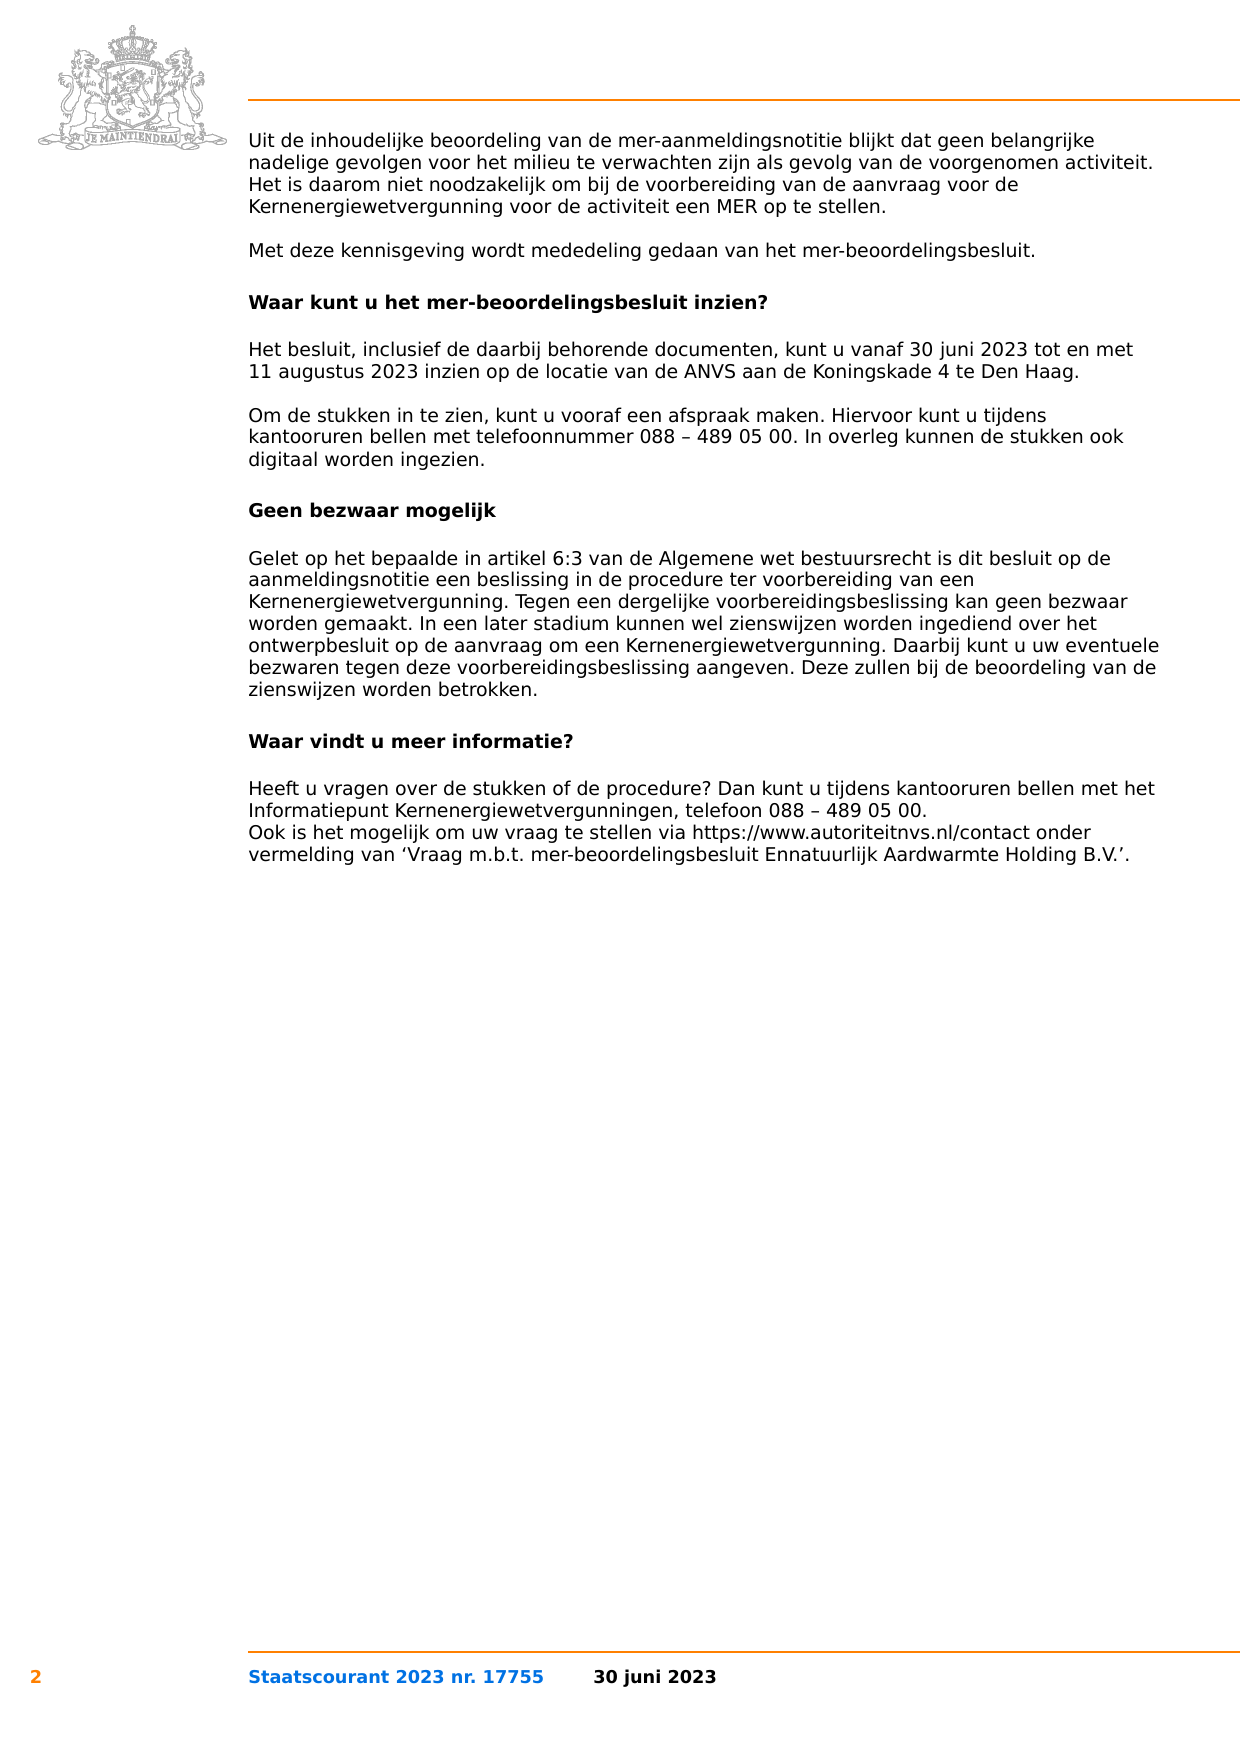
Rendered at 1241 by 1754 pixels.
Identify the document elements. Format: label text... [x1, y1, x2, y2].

text Uit de inhoudelijke beoordeling van de mer-aanmeldingsnotitie blijkt dat geen belangrijke nadelige gevolgen voor het milieu te verwachten zijn als gevolg van de voorgenomen activiteit. Het is daarom niet noodzakelijk om bij de voorbereiding van de aanvraag voor de Kernenergiewetvergunning voor de activiteit een MER op te stellen. [248, 130, 1163, 218]
text Gelet op het bepaalde in artikel 6:3 van de Algemene wet bestuursrecht is dit besluit op de aanmeldingsnotitie een beslissing in de procedure ter voorbereiding van een Kernenergiewetvergunning. Tegen een dergelijke voorbereidingsbeslissing kan geen bezwaar worden gemaakt. In een later stadium kunnen wel zienswijzen worden ingediend over het ontwerpbesluit op de aanvraag om een Kernenergiewetvergunning. Daarbij kunt u uw eventuele bezwaren tegen deze voorbereidingsbeslissing aangeven. Deze zullen bij de beoordeling van de zienswijzen worden betrokken. [248, 547, 1163, 701]
subtitle Geen bezwaar mogelijk [248, 500, 1163, 522]
text Om de stukken in te zien, kunt u vooraf een afspraak maken. Hiervoor kunt u tijdens kantooruren bellen met telefoonnummer 088 – 489 05 00. In overleg kunnen de stukken ook digitaal worden ingezien. [248, 404, 1163, 470]
text Ook is het mogelijk om uw vraag te stellen via https://www.autoriteitnvs.nl/contact onder vermelding van ‘Vraag m.b.t. mer-beoordelingsbesluit Ennatuurlijk Aardwarmte Holding B.V.’. [248, 822, 1163, 866]
subtitle Waar vindt u meer informatie? [248, 731, 1163, 753]
text Heeft u vragen over de stukken of de procedure? Dan kunt u tijdens kantooruren bellen met het Informatiepunt Kernenergiewetvergunningen, telefoon 088 – 489 05 00. [248, 778, 1163, 822]
text Het besluit, inclusief de daarbij behorende documenten, kunt u vanaf 30 juni 2023 tot en met 11 augustus 2023 inzien op de locatie van de ANVS aan de Koningskade 4 te Den Haag. [248, 339, 1163, 383]
picture [38, 25, 227, 150]
text Met deze kennisgeving wordt mededeling gedaan van het mer-beoordelingsbesluit. [248, 240, 1163, 262]
subtitle Waar kunt u het mer-beoordelingsbesluit inzien? [248, 292, 1163, 314]
